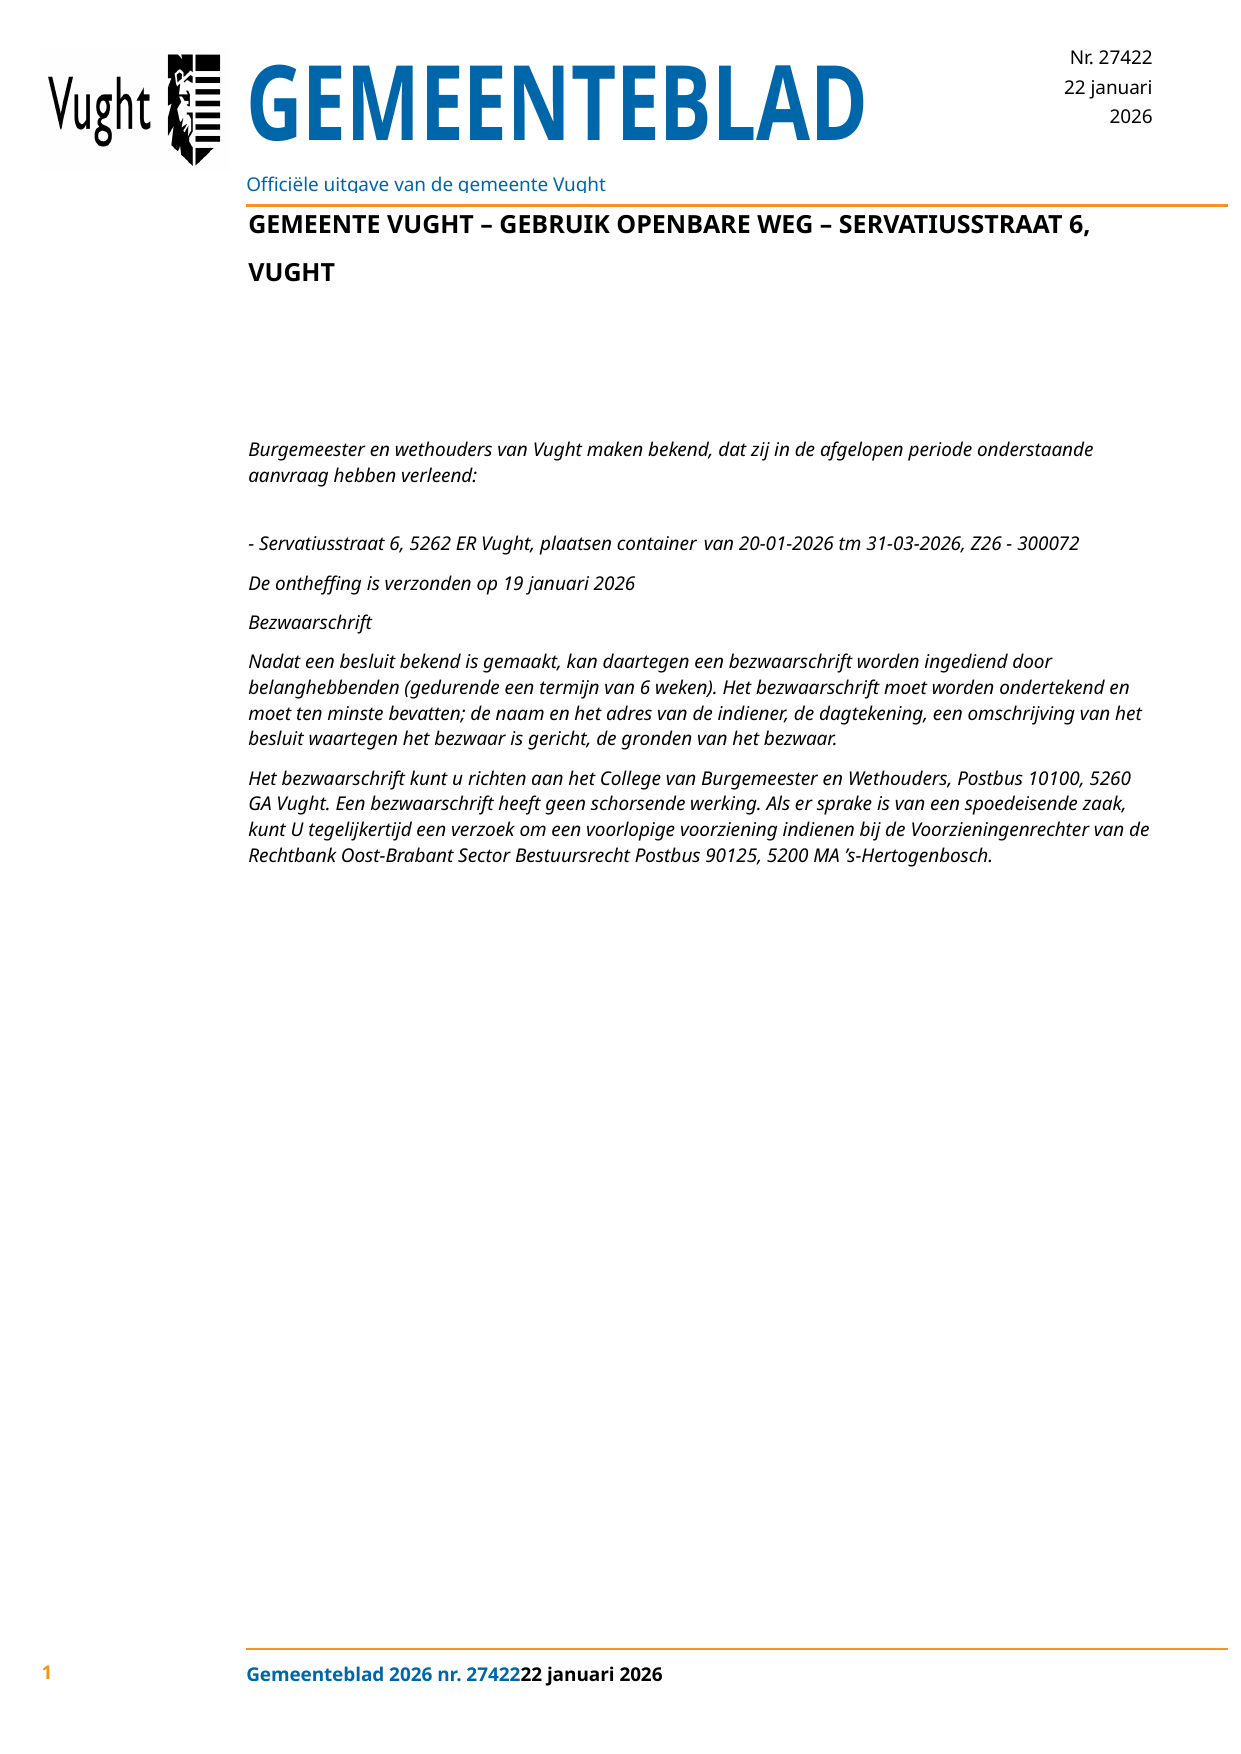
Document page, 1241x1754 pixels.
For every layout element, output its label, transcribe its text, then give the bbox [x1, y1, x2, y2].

text Nadat een besluit bekend is gemaakt, kan daartegen een bezwaarschrift worden ingediend door belanghebbenden (gedurende een termijn van 6 weken). Het bezwaarschrift moet worden ondertekend en moet ten minste bevatten; de naam en het adres van de indiener, de dagtekening, een omschrijving van het besluit waartegen het bezwaar is gericht, de gronden van het bezwaar. [248, 648, 1152, 751]
text De ontheffing is verzonden op 19 januari 2026 [248, 570, 1152, 596]
text - Servatiusstraat 6, 5262 ER Vught, plaatsen container van 20-01-2026 tm 31-03-2026, Z26 - 300072 [248, 531, 1152, 556]
picture [41, 47, 231, 172]
text GEMEENTE VUGHT – GEBRUIK OPENBARE WEG – SERVATIUSSTRAAT 6, VUGHT [248, 207, 1152, 288]
text Het bezwaarschrift kunt u richten aan het College van Burgemeester en Wethouders, Postbus 10100, 5260 GA Vught. Een bezwaarschrift heeft geen schorsende werking. Als er sprake is van een spoedeisende zaak, kunt U tegelijkertijd een verzoek om een voorlopige voorziening indienen bij de Voorzieningenrechter van de Rechtbank Oost-Brabant Sector Bestuursrecht Postbus 90125, 5200 MA ’s-Hertogenbosch. [248, 765, 1152, 868]
text Burgemeester en wethouders van Vught maken bekend, dat zij in de afgelopen periode onderstaande aanvraag hebben verleend: [248, 436, 1152, 487]
text Bezwaarschrift [248, 609, 1152, 635]
